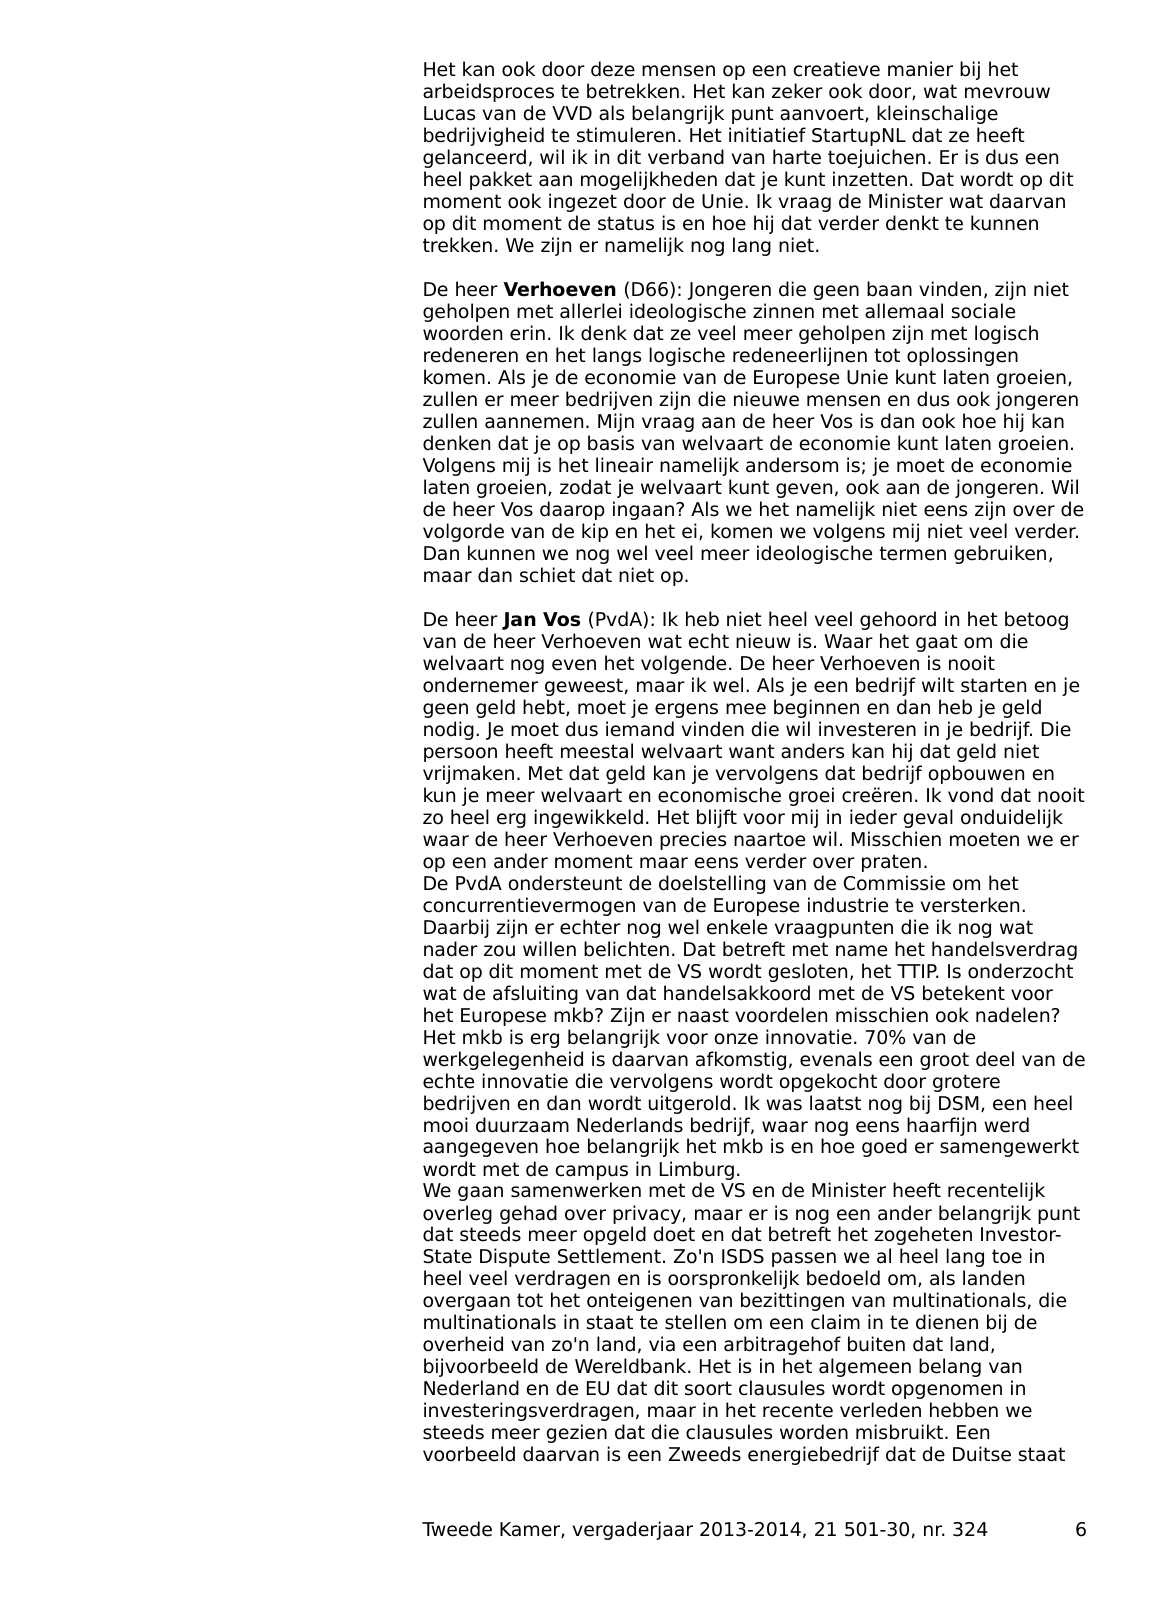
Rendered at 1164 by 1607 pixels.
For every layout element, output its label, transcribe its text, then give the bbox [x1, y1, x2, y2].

text Het kan ook door deze mensen op een creatieve manier bij het arbeidsproces te betrekken. Het kan zeker ook door, wat mevrouw Lucas van de VVD als belangrijk punt aanvoert, kleinschalige bedrijvigheid te stimuleren. Het initiatief StartupNL dat ze heeft gelanceerd, wil ik in dit verband van harte toejuichen. Er is dus een heel pakket aan mogelijkheden dat je kunt inzetten. Dat wordt op dit moment ook ingezet door de Unie. Ik vraag de Minister wat daarvan op dit moment de status is en hoe hij dat verder denkt te kunnen trekken. We zijn er namelijk nog lang niet. [422, 59, 1087, 257]
text We gaan samenwerken met de VS en de Minister heeft recentelijk overleg gehad over privacy, maar er is nog een ander belangrijk punt dat steeds meer opgeld doet en dat betreft het zogeheten Investor-State Dispute Settlement. Zo'n ISDS passen we al heel lang toe in heel veel verdragen en is oorspronkelijk bedoeld om, als landen overgaan tot het onteigenen van bezittingen van multinationals, die multinationals in staat te stellen om een claim in te dienen bij de overheid van zo'n land, via een arbitragehof buiten dat land, bijvoorbeeld de Wereldbank. Het is in het algemeen belang van Nederland en de EU dat dit soort clausules wordt opgenomen in investeringsverdragen, maar in het recente verleden hebben we steeds meer gezien dat die clausules worden misbruikt. Een voorbeeld daarvan is een Zweeds energiebedrijf dat de Duitse staat [422, 1180, 1087, 1466]
text De heer Verhoeven (D66): Jongeren die geen baan vinden, zijn niet geholpen met allerlei ideologische zinnen met allemaal sociale woorden erin. Ik denk dat ze veel meer geholpen zijn met logisch redeneren en het langs logische redeneerlijnen tot oplossingen komen. Als je de economie van de Europese Unie kunt laten groeien, zullen er meer bedrijven zijn die nieuwe mensen en dus ook jongeren zullen aannemen. Mijn vraag aan de heer Vos is dan ook hoe hij kan denken dat je op basis van welvaart de economie kunt laten groeien. Volgens mij is het lineair namelijk andersom is; je moet de economie laten groeien, zodat je welvaart kunt geven, ook aan de jongeren. Wil de heer Vos daarop ingaan? Als we het namelijk niet eens zijn over de volgorde van de kip en het ei, komen we volgens mij niet veel verder. Dan kunnen we nog wel veel meer ideologische termen gebruiken, maar dan schiet dat niet op. [422, 279, 1087, 587]
text De heer Jan Vos (PvdA): Ik heb niet heel veel gehoord in het betoog van de heer Verhoeven wat echt nieuw is. Waar het gaat om die welvaart nog even het volgende. De heer Verhoeven is nooit ondernemer geweest, maar ik wel. Als je een bedrijf wilt starten en je geen geld hebt, moet je ergens mee beginnen en dan heb je geld nodig. Je moet dus iemand vinden die wil investeren in je bedrijf. Die persoon heeft meestal welvaart want anders kan hij dat geld niet vrijmaken. Met dat geld kan je vervolgens dat bedrijf opbouwen en kun je meer welvaart en economische groei creëren. Ik vond dat nooit zo heel erg ingewikkeld. Het blijft voor mij in ieder geval onduidelijk waar de heer Verhoeven precies naartoe wil. Misschien moeten we er op een ander moment maar eens verder over praten. [422, 609, 1087, 873]
text De PvdA ondersteunt de doelstelling van de Commissie om het concurrentievermogen van de Europese industrie te versterken. Daarbij zijn er echter nog wel enkele vraagpunten die ik nog wat nader zou willen belichten. Dat betreft met name het handelsverdrag dat op dit moment met de VS wordt gesloten, het TTIP. Is onderzocht wat de afsluiting van dat handelsakkoord met de VS betekent voor het Europese mkb? Zijn er naast voordelen misschien ook nadelen? Het mkb is erg belangrijk voor onze innovatie. 70% van de werkgelegenheid is daarvan afkomstig, evenals een groot deel van de echte innovatie die vervolgens wordt opgekocht door grotere bedrijven en dan wordt uitgerold. Ik was laatst nog bij DSM, een heel mooi duurzaam Nederlands bedrijf, waar nog eens haarfijn werd aangegeven hoe belangrijk het mkb is en hoe goed er samengewerkt wordt met de campus in Limburg. [422, 873, 1087, 1180]
